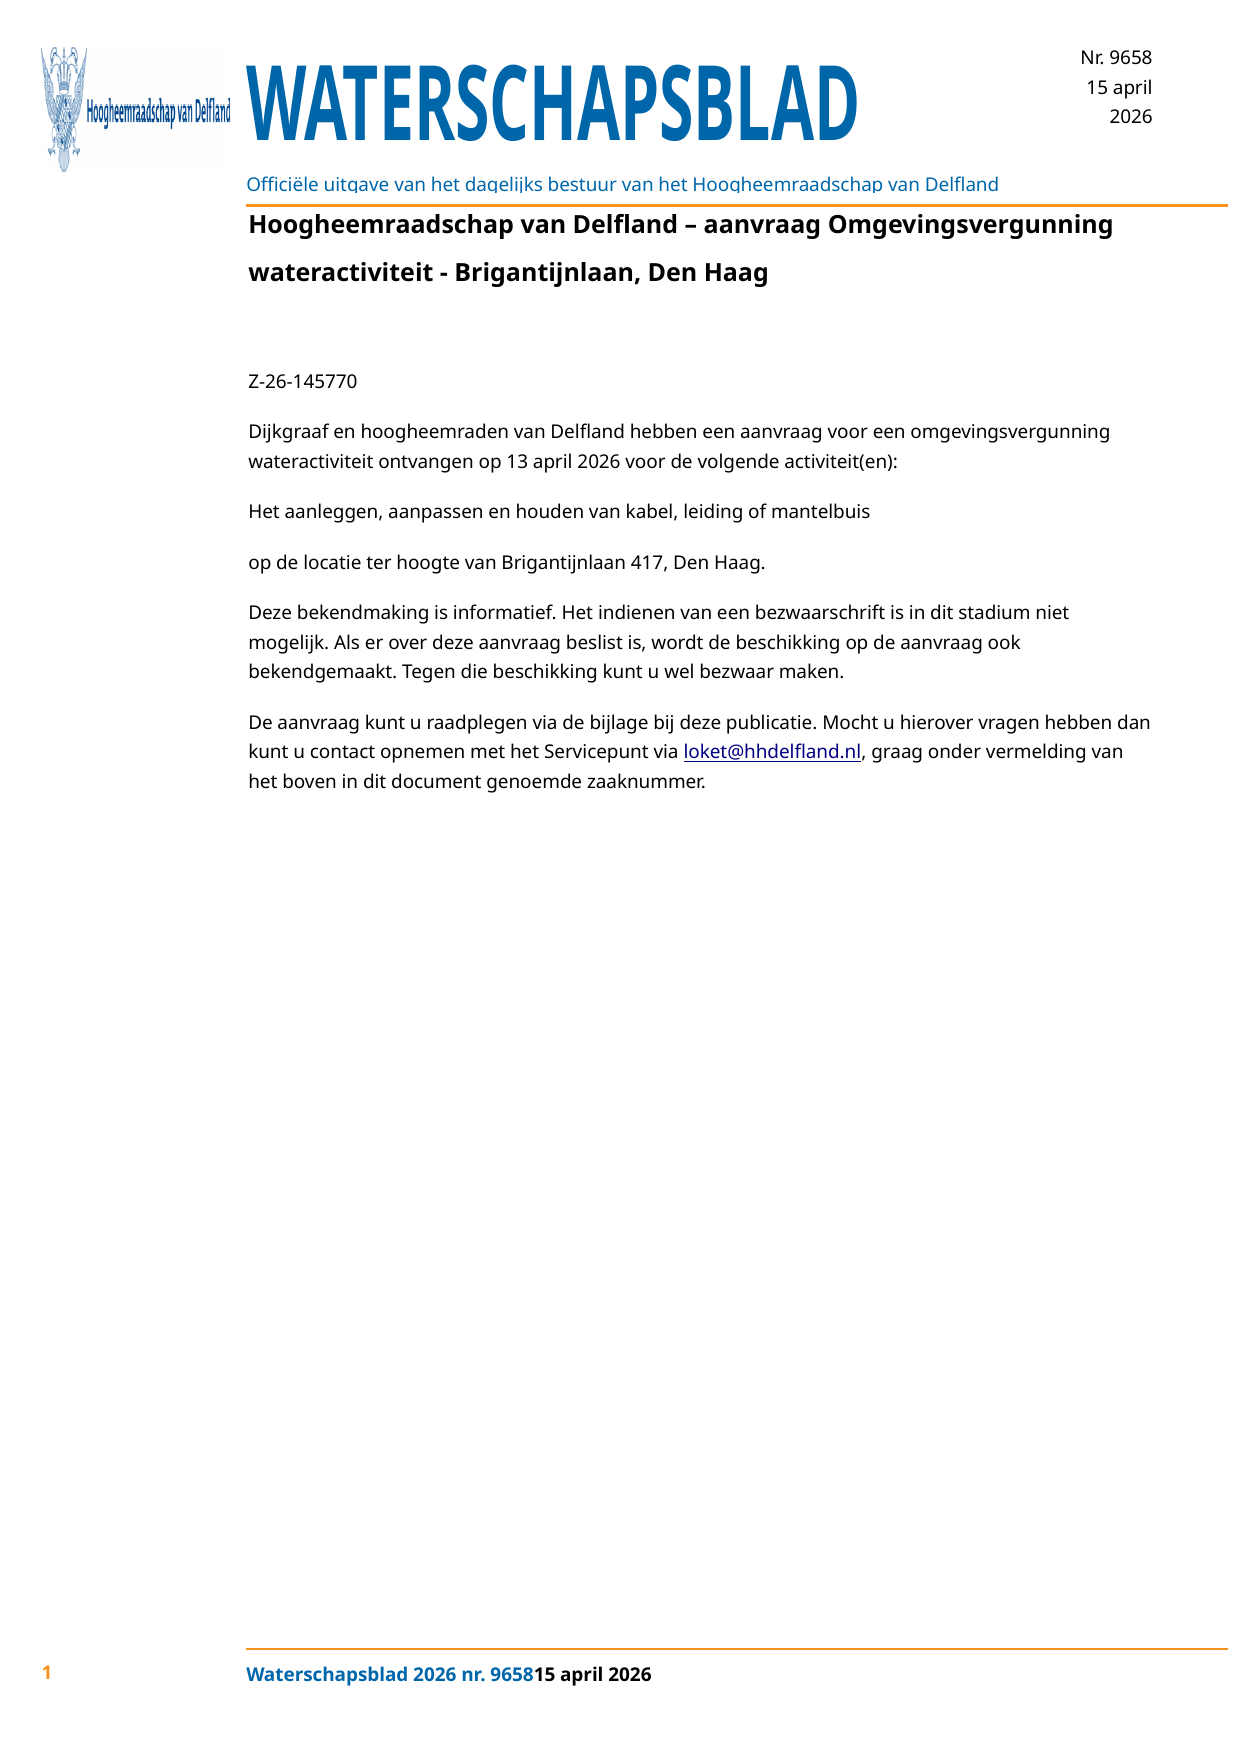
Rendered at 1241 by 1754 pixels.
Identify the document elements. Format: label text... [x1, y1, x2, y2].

text op de locatie ter hoogte van Brigantijnlaan 417, Den Haag. [248, 549, 1152, 575]
text Dijkgraaf en hoogheemraden van Delfland hebben een aanvraag voor een omgevingsvergunning wateractiviteit ontvangen op 13 april 2026 voor de volgende activiteit(en): [248, 419, 1152, 474]
text Het aanleggen, aanpassen en houden van kabel, leiding of mantelbuis [248, 499, 1152, 524]
picture [41, 47, 231, 172]
text Hoogheemraadschap van Delfland – aanvraag Omgevingsvergunning wateractiviteit - Brigantijnlaan, Den Haag [248, 207, 1152, 288]
text Deze bekendmaking is informatief. Het indienen van een bezwaarschrift is in dit stadium niet mogelijk. Als er over deze aanvraag beslist is, wordt de beschikking op de aanvraag ook bekendgemaakt. Tegen die beschikking kunt u wel bezwaar maken. [248, 599, 1152, 684]
text De aanvraag kunt u raadplegen via de bijlage bij deze publicatie. Mocht u hierover vragen hebben dan kunt u contact opnemen met het Servicepunt via loket@hhdelfland.nl, graag onder vermelding van het boven in dit document genoemde zaaknummer. [248, 709, 1152, 794]
text Z-26-145770 [248, 368, 1152, 394]
